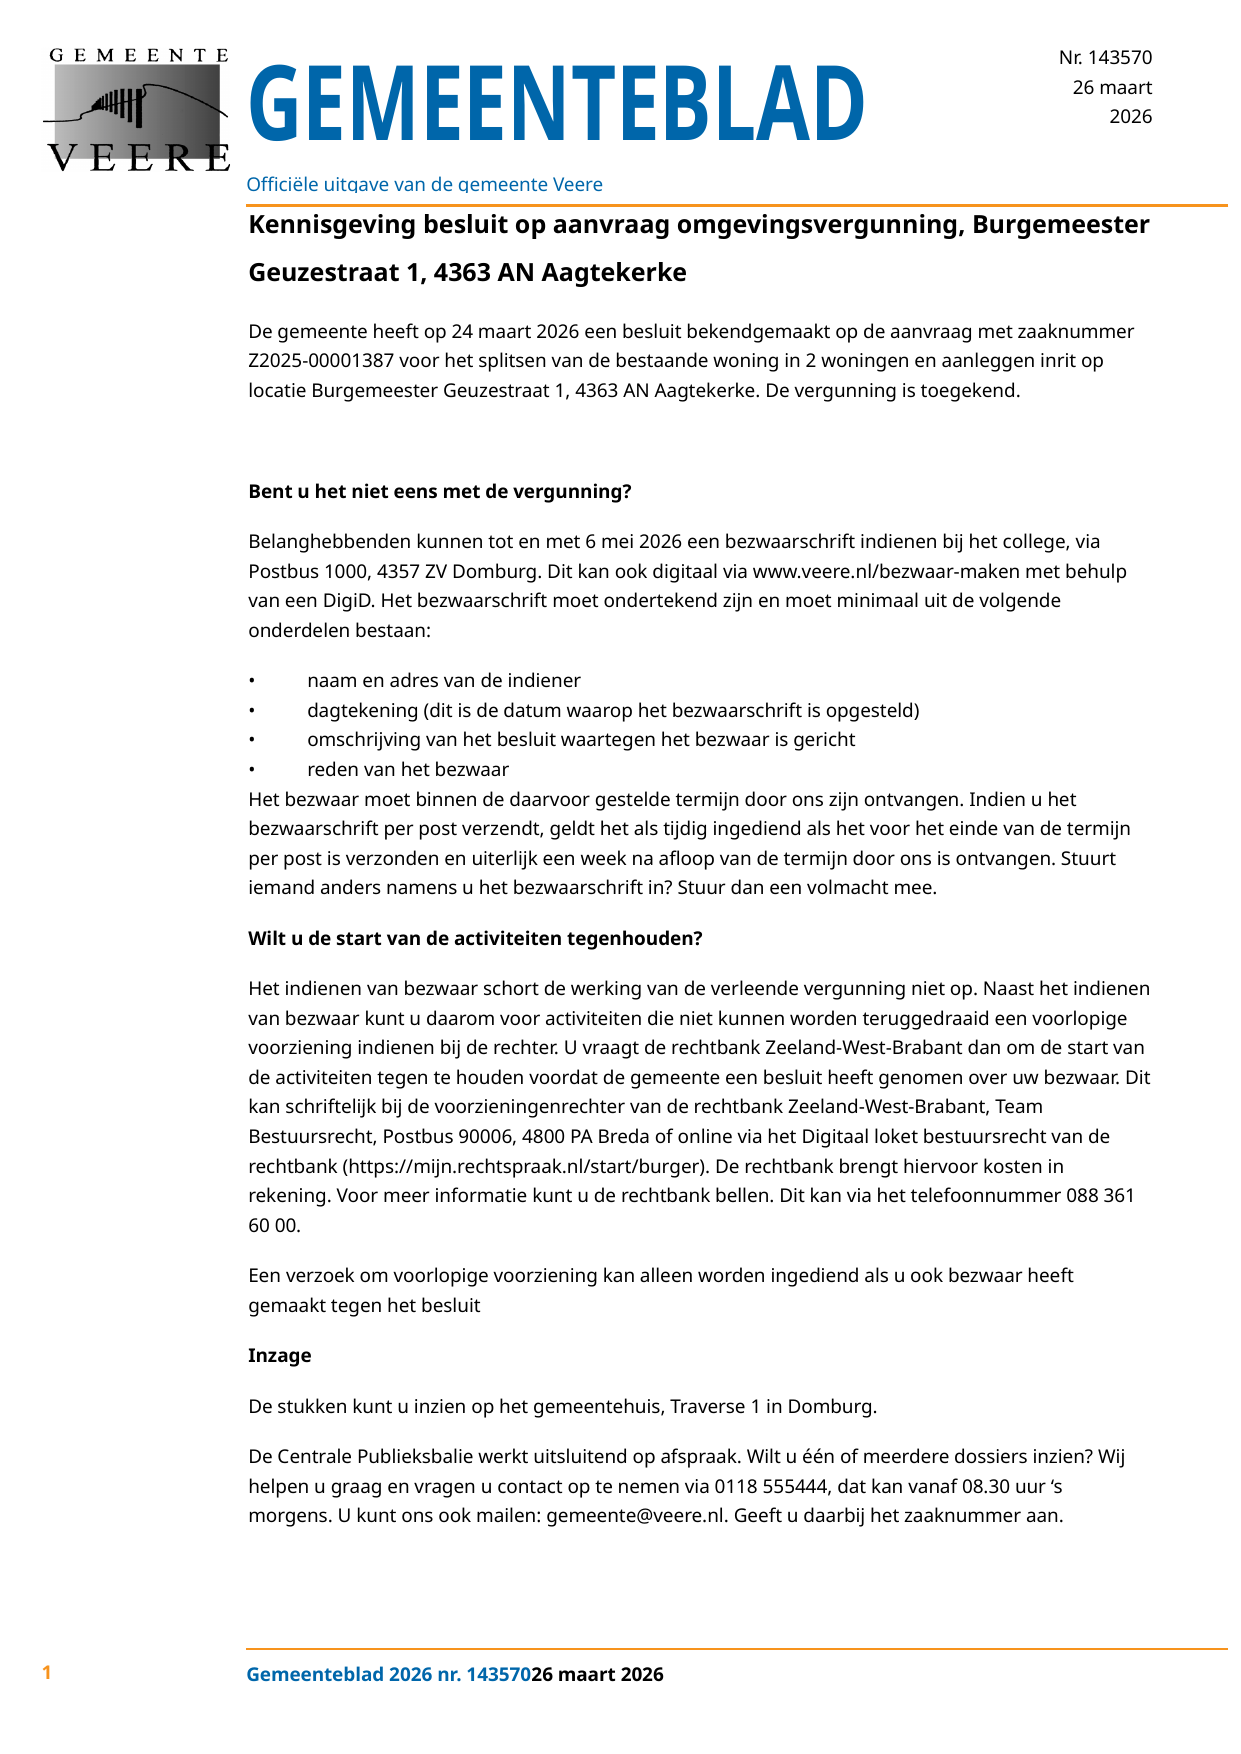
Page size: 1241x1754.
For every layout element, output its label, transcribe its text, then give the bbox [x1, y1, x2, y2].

list dagtekening (dit is de datum waarop het bezwaarschrift is opgesteld) [248, 697, 1152, 723]
text Het indienen van bezwaar schort de werking van de verleende vergunning niet op. Naast het indienen van bezwaar kunt u daarom voor activiteiten die niet kunnen worden teruggedraaid een voorlopige voorziening indienen bij de rechter. U vraagt de rechtbank Zeeland-West-Brabant dan om de start van de activiteiten tegen te houden voordat de gemeente een besluit heeft genomen over uw bezwaar. Dit kan schriftelijk bij de voorzieningenrechter van de rechtbank Zeeland-West-Brabant, Team Bestuursrecht, Postbus 90006, 4800 PA Breda of online via het Digitaal loket bestuursrecht van de rechtbank (https://mijn.rechtspraak.nl/start/burger). De rechtbank brengt hiervoor kosten in rekening. Voor meer informatie kunt u de rechtbank bellen. Dit kan via het telefoonnummer 088 361 60 00. [248, 975, 1152, 1238]
text Een verzoek om voorlopige voorziening kan alleen worden ingediend als u ook bezwaar heeft gemaakt tegen het besluit [248, 1262, 1152, 1318]
text De gemeente heeft op 24 maart 2026 een besluit bekendgemaakt op de aanvraag met zaaknummer Z2025-00001387 voor het splitsen van de bestaande woning in 2 woningen en aanleggen inrit op locatie Burgemeester Geuzestraat 1, 4363 AN Aagtekerke. De vergunning is toegekend. [248, 318, 1152, 403]
picture [41, 47, 231, 172]
text Inzage [248, 1342, 1152, 1368]
text Kennisgeving besluit op aanvraag omgevingsvergunning, Burgemeester Geuzestraat 1, 4363 AN Aagtekerke [248, 207, 1152, 288]
text Wilt u de start van de activiteiten tegenhouden? [248, 925, 1152, 951]
text Het bezwaar moet binnen de daarvoor gestelde termijn door ons zijn ontvangen. Indien u het bezwaarschrift per post verzendt, geldt het als tijdig ingediend als het voor het einde van de termijn per post is verzonden en uiterlijk een week na afloop van de termijn door ons is ontvangen. Stuurt iemand anders namens u het bezwaarschrift in? Stuur dan een volmacht mee. [248, 786, 1152, 900]
list omschrijving van het besluit waartegen het bezwaar is gericht [248, 727, 1152, 752]
text Belanghebbenden kunnen tot en met 6 mei 2026 een bezwaarschrift indienen bij het college, via Postbus 1000, 4357 ZV Domburg. Dit kan ook digitaal via www.veere.nl/bezwaar-maken met behulp van een DigiD. Het bezwaarschrift moet ondertekend zijn en moet minimaal uit de volgende onderdelen bestaan: [248, 528, 1152, 643]
list reden van het bezwaar [248, 756, 1152, 782]
text Bent u het niet eens met de vergunning? [248, 478, 1152, 504]
text De stukken kunt u inzien op het gemeentehuis, Traverse 1 in Domburg. [248, 1393, 1152, 1419]
text De Centrale Publieksbalie werkt uitsluitend op afspraak. Wilt u één of meerdere dossiers inzien? Wij helpen u graag en vragen u contact op te nemen via 0118 555444, dat kan vanaf 08.30 uur ‘s morgens. U kunt ons ook mailen: gemeente@veere.nl. Geeft u daarbij het zaaknummer aan. [248, 1443, 1152, 1528]
list naam en adres van de indiener [248, 667, 1152, 693]
